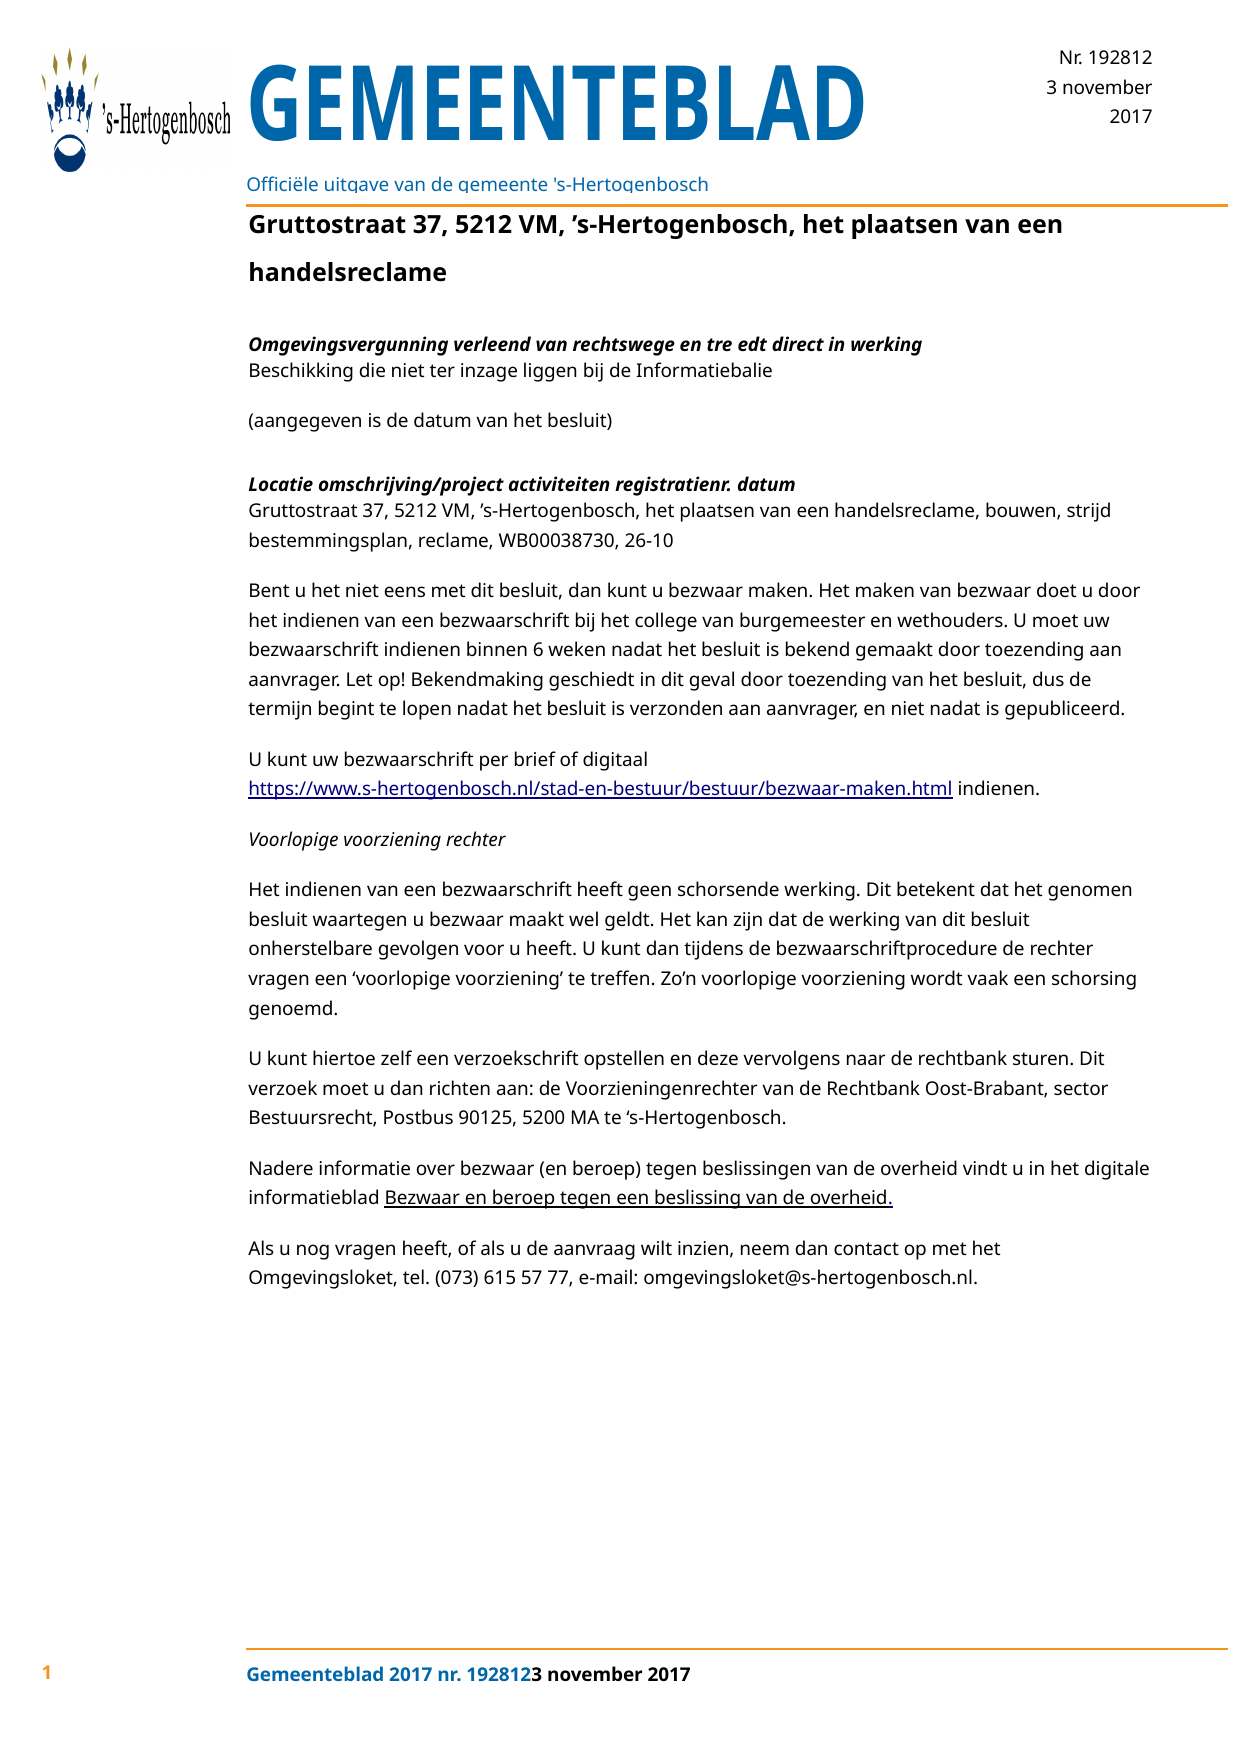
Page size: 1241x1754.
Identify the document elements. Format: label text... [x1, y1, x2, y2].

text Nadere informatie over bezwaar (en beroep) tegen beslissingen van de overheid vindt u in het digitale informatieblad Bezwaar en beroep tegen een beslissing van de overheid. [248, 1155, 1152, 1210]
text Voorlopige voorziening rechter [248, 826, 1152, 852]
picture [41, 47, 231, 172]
text Locatie omschrijving/project activiteiten registratienr. datum [248, 472, 1152, 497]
text Het indienen van een bezwaarschrift heeft geen schorsende werking. Dit betekent dat het genomen besluit waartegen u bezwaar maakt wel geldt. Het kan zijn dat de werking van dit besluit onherstelbare gevolgen voor u heeft. U kunt dan tijdens de bezwaarschriftprocedure de rechter vragen een ‘voorlopige voorziening’ te treffen. Zo’n voorlopige voorziening wordt vaak een schorsing genoemd. [248, 876, 1152, 1021]
text Gruttostraat 37, 5212 VM, ’s-Hertogenbosch, het plaatsen van een handelsreclame, bouwen, strijd bestemmingsplan, reclame, WB00038730, 26-10 [248, 497, 1152, 553]
text Bent u het niet eens met dit besluit, dan kunt u bezwaar maken. Het maken van bezwaar doet u door het indienen van een bezwaarschrift bij het college van burgemeester en wethouders. U moet uw bezwaarschrift indienen binnen 6 weken nadat het besluit is bekend gemaakt door toezending aan aanvrager. Let op! Bekendmaking geschiedt in dit geval door toezending van het besluit, dus de termijn begint te lopen nadat het besluit is verzonden aan aanvrager, en niet nadat is gepubliceerd. [248, 577, 1152, 721]
text U kunt uw bezwaarschrift per brief of digitaal https://www.s-hertogenbosch.nl/stad-en-bestuur/bestuur/bezwaar-maken.html indienen. [248, 746, 1152, 801]
text Omgevingsvergunning verleend van rechtswege en tre edt direct in werking [248, 331, 1152, 357]
text (aangegeven is de datum van het besluit) [248, 408, 1152, 433]
text Beschikking die niet ter inzage liggen bij de Informatiebalie [248, 357, 1152, 383]
text Als u nog vragen heeft, of als u de aanvraag wilt inzien, neem dan contact op met het Omgevingsloket, tel. (073) 615 57 77, e-mail: omgevingsloket@s-hertogenbosch.nl. [248, 1235, 1152, 1290]
text Gruttostraat 37, 5212 VM, ’s-Hertogenbosch, het plaatsen van een handelsreclame [248, 207, 1152, 288]
text U kunt hiertoe zelf een verzoekschrift opstellen en deze vervolgens naar de rechtbank sturen. Dit verzoek moet u dan richten aan: de Voorzieningenrechter van de Rechtbank Oost-Brabant, sector Bestuursrecht, Postbus 90125, 5200 MA te ‘s-Hertogenbosch. [248, 1045, 1152, 1130]
